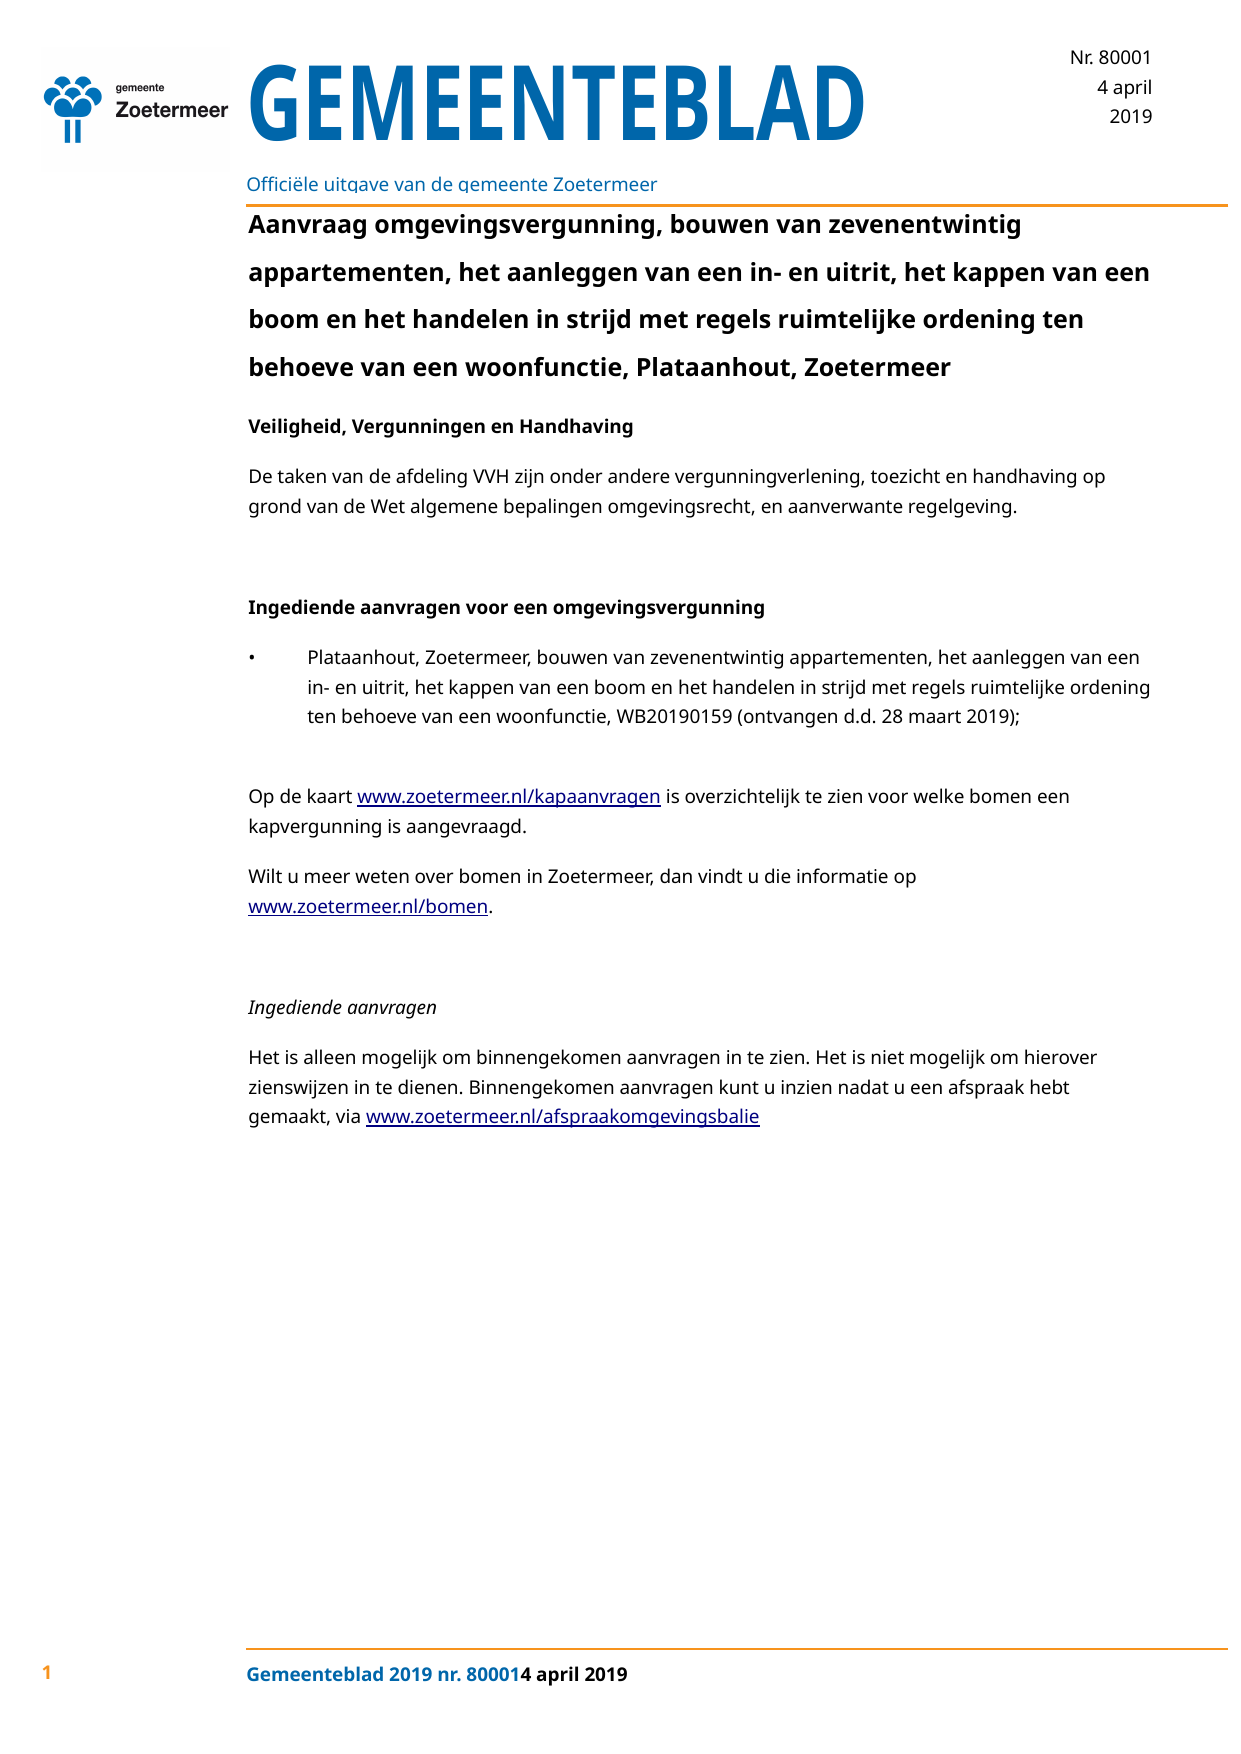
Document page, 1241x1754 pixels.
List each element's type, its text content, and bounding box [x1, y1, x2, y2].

text De taken van de afdeling VVH zijn onder andere vergunningverlening, toezicht en handhaving op grond van de Wet algemene bepalingen omgevingsrecht, en aanverwante regelgeving. [248, 463, 1152, 519]
text Ingediende aanvragen [248, 994, 1152, 1020]
text Wilt u meer weten over bomen in Zoetermeer, dan vindt u die informatie op www.zoetermeer.nl/bomen. [248, 863, 1152, 919]
text Veiligheid, Vergunningen en Handhaving [248, 413, 1152, 439]
text Ingediende aanvragen voor een omgevingsvergunning [248, 594, 1152, 620]
picture [41, 47, 231, 172]
list Plataanhout, Zoetermeer, bouwen van zevenentwintig appartementen, het aanleggen van een in- en uitrit, het kappen van een boom en het handelen in strijd met regels ruimtelijke ordening ten behoeve van een woonfunctie, WB20190159 (ontvangen d.d. 28 maart 2019); [248, 644, 1152, 729]
text Aanvraag omgevingsvergunning, bouwen van zevenentwintig appartementen, het aanleggen van een in- en uitrit, het kappen van een boom en het handelen in strijd met regels ruimtelijke ordening ten behoeve van een woonfunctie, Plataanhout, Zoetermeer [248, 207, 1152, 384]
text Het is alleen mogelijk om binnengekomen aanvragen in te zien. Het is niet mogelijk om hierover zienswijzen in te dienen. Binnengekomen aanvragen kunt u inzien nadat u een afspraak hebt gemaakt, via www.zoetermeer.nl/afspraakomgevingsbalie [248, 1044, 1152, 1129]
text Op de kaart www.zoetermeer.nl/kapaanvragen is overzichtelijk te zien voor welke bomen een kapvergunning is aangevraagd. [248, 783, 1152, 839]
